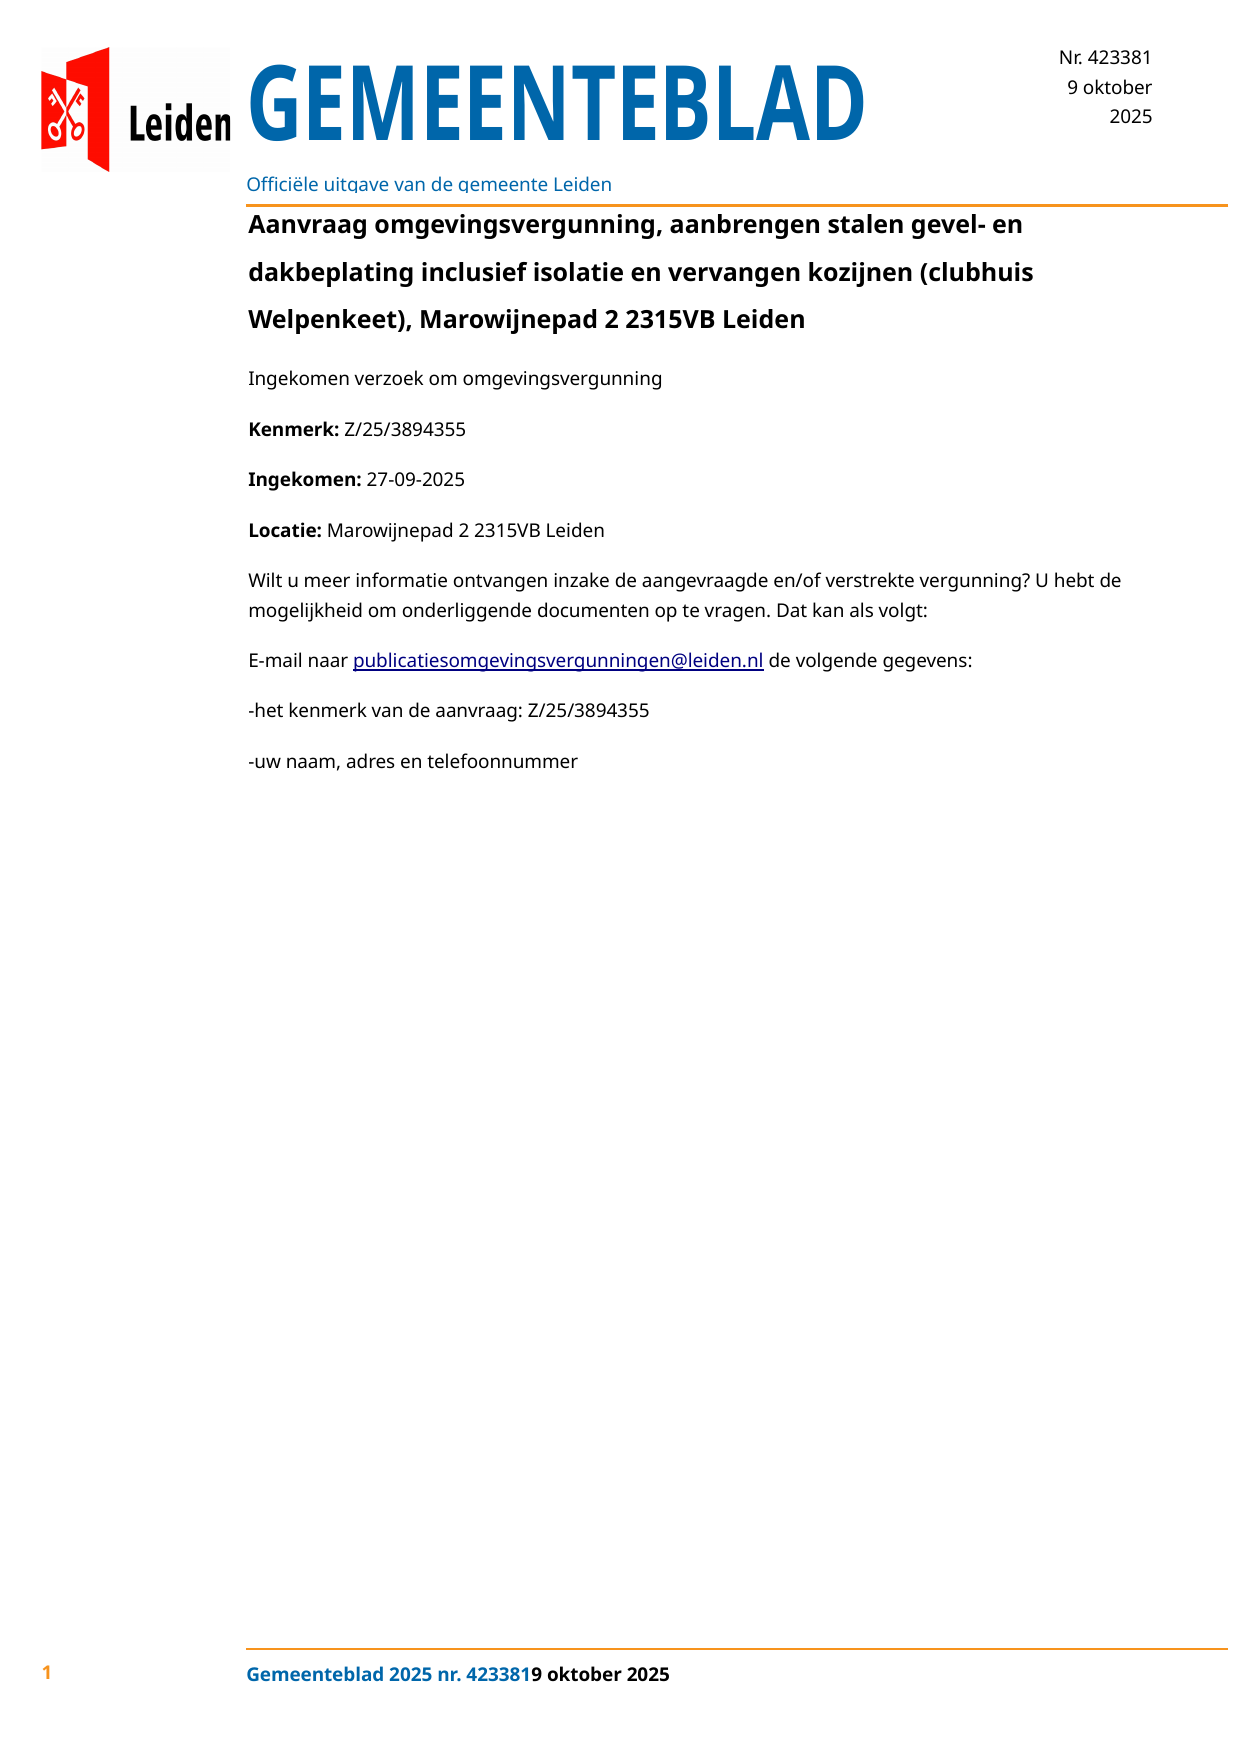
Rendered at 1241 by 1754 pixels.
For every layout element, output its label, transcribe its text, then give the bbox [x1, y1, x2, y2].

text Aanvraag omgevingsvergunning, aanbrengen stalen gevel- en dakbeplating inclusief isolatie en vervangen kozijnen (clubhuis Welpenkeet), Marowijnepad 2 2315VB Leiden [248, 207, 1152, 336]
picture [41, 47, 231, 172]
text Kenmerk: Z/25/3894355 [248, 416, 1152, 442]
text Locatie: Marowijnepad 2 2315VB Leiden [248, 517, 1152, 542]
text Ingekomen verzoek om omgevingsvergunning [248, 366, 1152, 391]
text -uw naam, adres en telefoonnummer [248, 748, 1152, 774]
text Ingekomen: 27-09-2025 [248, 466, 1152, 492]
text E-mail naar publicatiesomgevingsvergunningen@leiden.nl de volgende gegevens: [248, 647, 1152, 673]
text -het kenmerk van de aanvraag: Z/25/3894355 [248, 698, 1152, 723]
text Wilt u meer informatie ontvangen inzake de aangevraagde en/of verstrekte vergunning? U hebt de mogelijkheid om onderliggende documenten op te vragen. Dat kan als volgt: [248, 567, 1152, 622]
